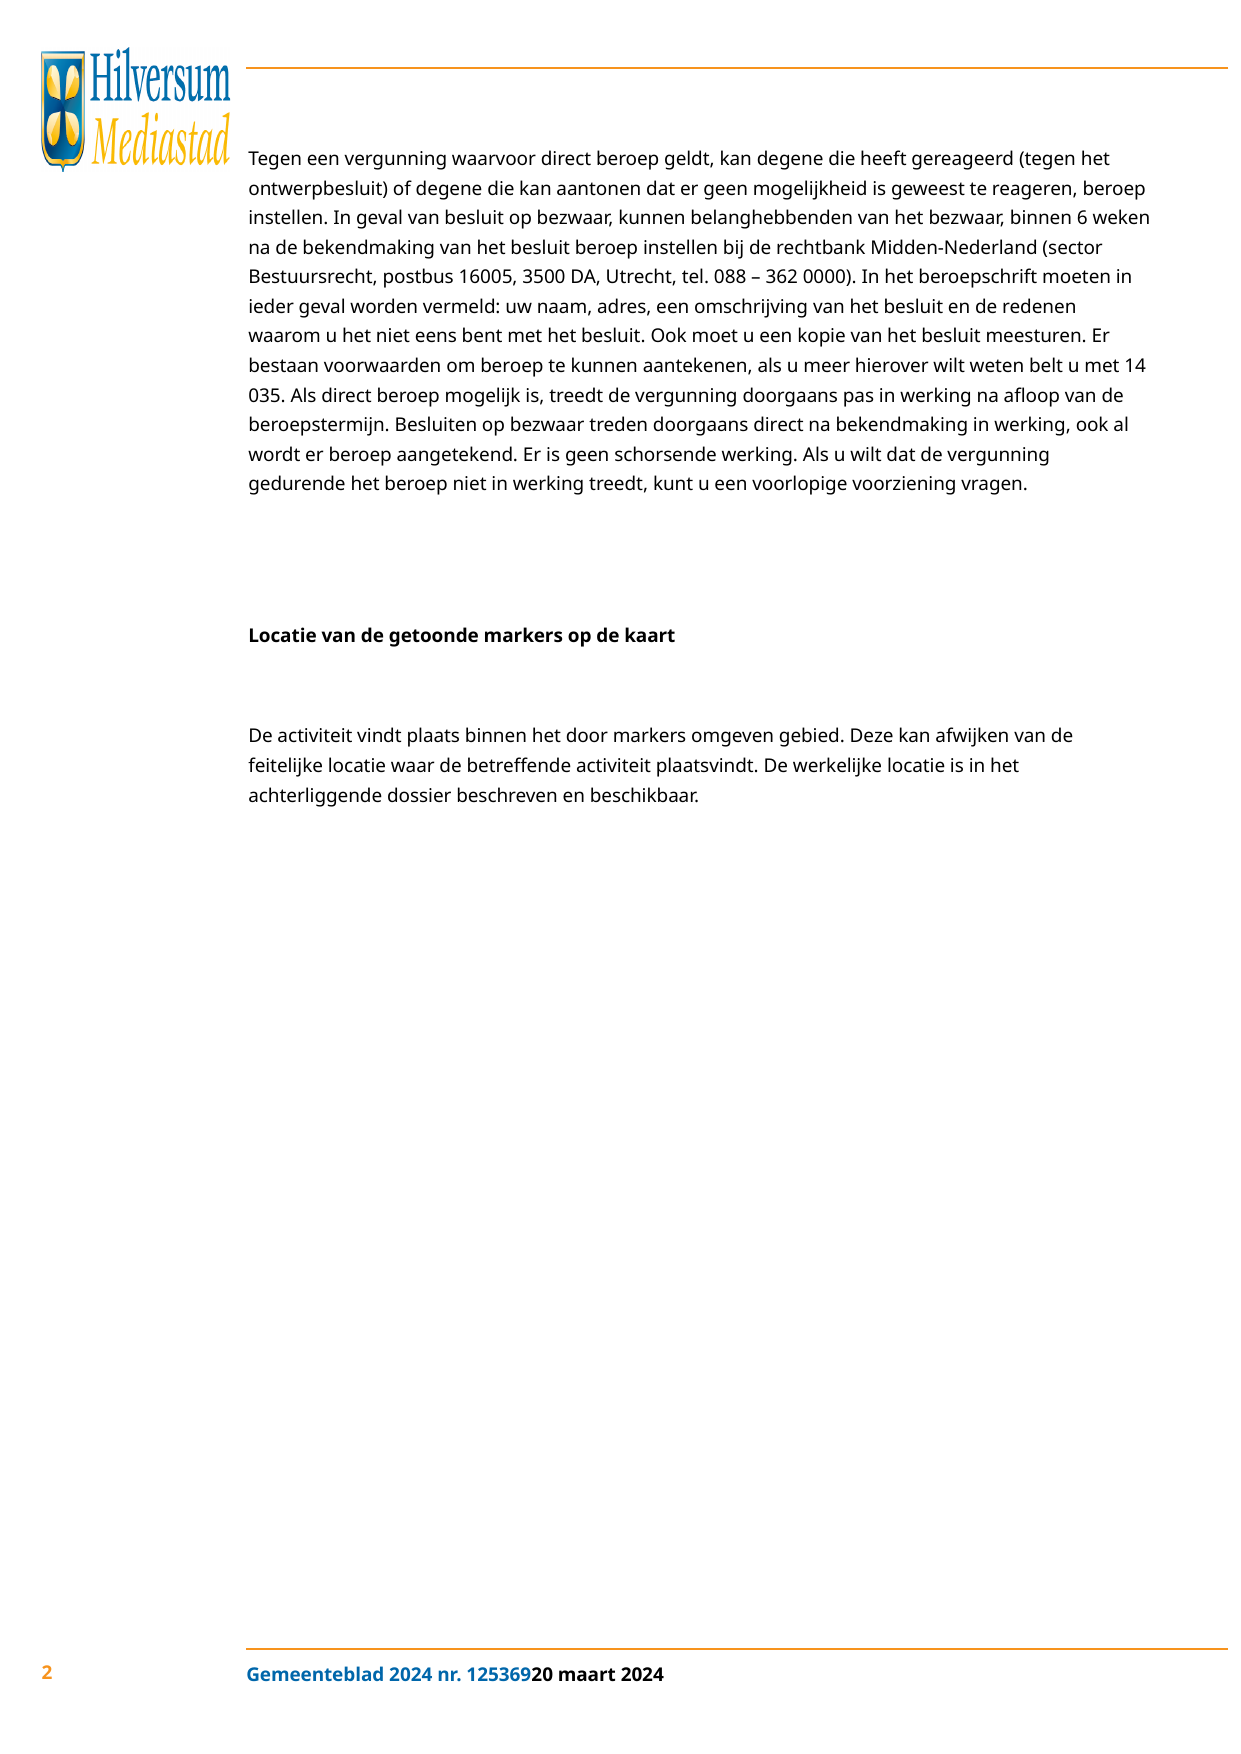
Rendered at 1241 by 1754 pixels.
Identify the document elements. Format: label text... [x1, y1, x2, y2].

picture [41, 47, 231, 172]
text Tegen een vergunning waarvoor direct beroep geldt, kan degene die heeft gereageerd (tegen het ontwerpbesluit) of degene die kan aantonen dat er geen mogelijkheid is geweest te reageren, beroep instellen. In geval van besluit op bezwaar, kunnen belanghebbenden van het bezwaar, binnen 6 weken na de bekendmaking van het besluit beroep instellen bij de rechtbank Midden-Nederland (sector Bestuursrecht, postbus 16005, 3500 DA, Utrecht, tel. 088 – 362 0000). In het beroepschrift moeten in ieder geval worden vermeld: uw naam, adres, een omschrijving van het besluit en de redenen waarom u het niet eens bent met het besluit. Ook moet u een kopie van het besluit meesturen. Er bestaan voorwaarden om beroep te kunnen aantekenen, als u meer hierover wilt weten belt u met 14 035. Als direct beroep mogelijk is, treedt de vergunning doorgaans pas in werking na afloop van de beroepstermijn. Besluiten op bezwaar treden doorgaans direct na bekendmaking in werking, ook al wordt er beroep aangetekend. Er is geen schorsende werking. Als u wilt dat de vergunning gedurende het beroep niet in werking treedt, kunt u een voorlopige voorziening vragen. [248, 145, 1152, 496]
text De activiteit vindt plaats binnen het door markers omgeven gebied. Deze kan afwijken van de feitelijke locatie waar de betreffende activiteit plaatsvindt. De werkelijke locatie is in het achterliggende dossier beschreven en beschikbaar. [248, 723, 1152, 808]
text Locatie van de getoonde markers op de kaart [248, 622, 1152, 648]
